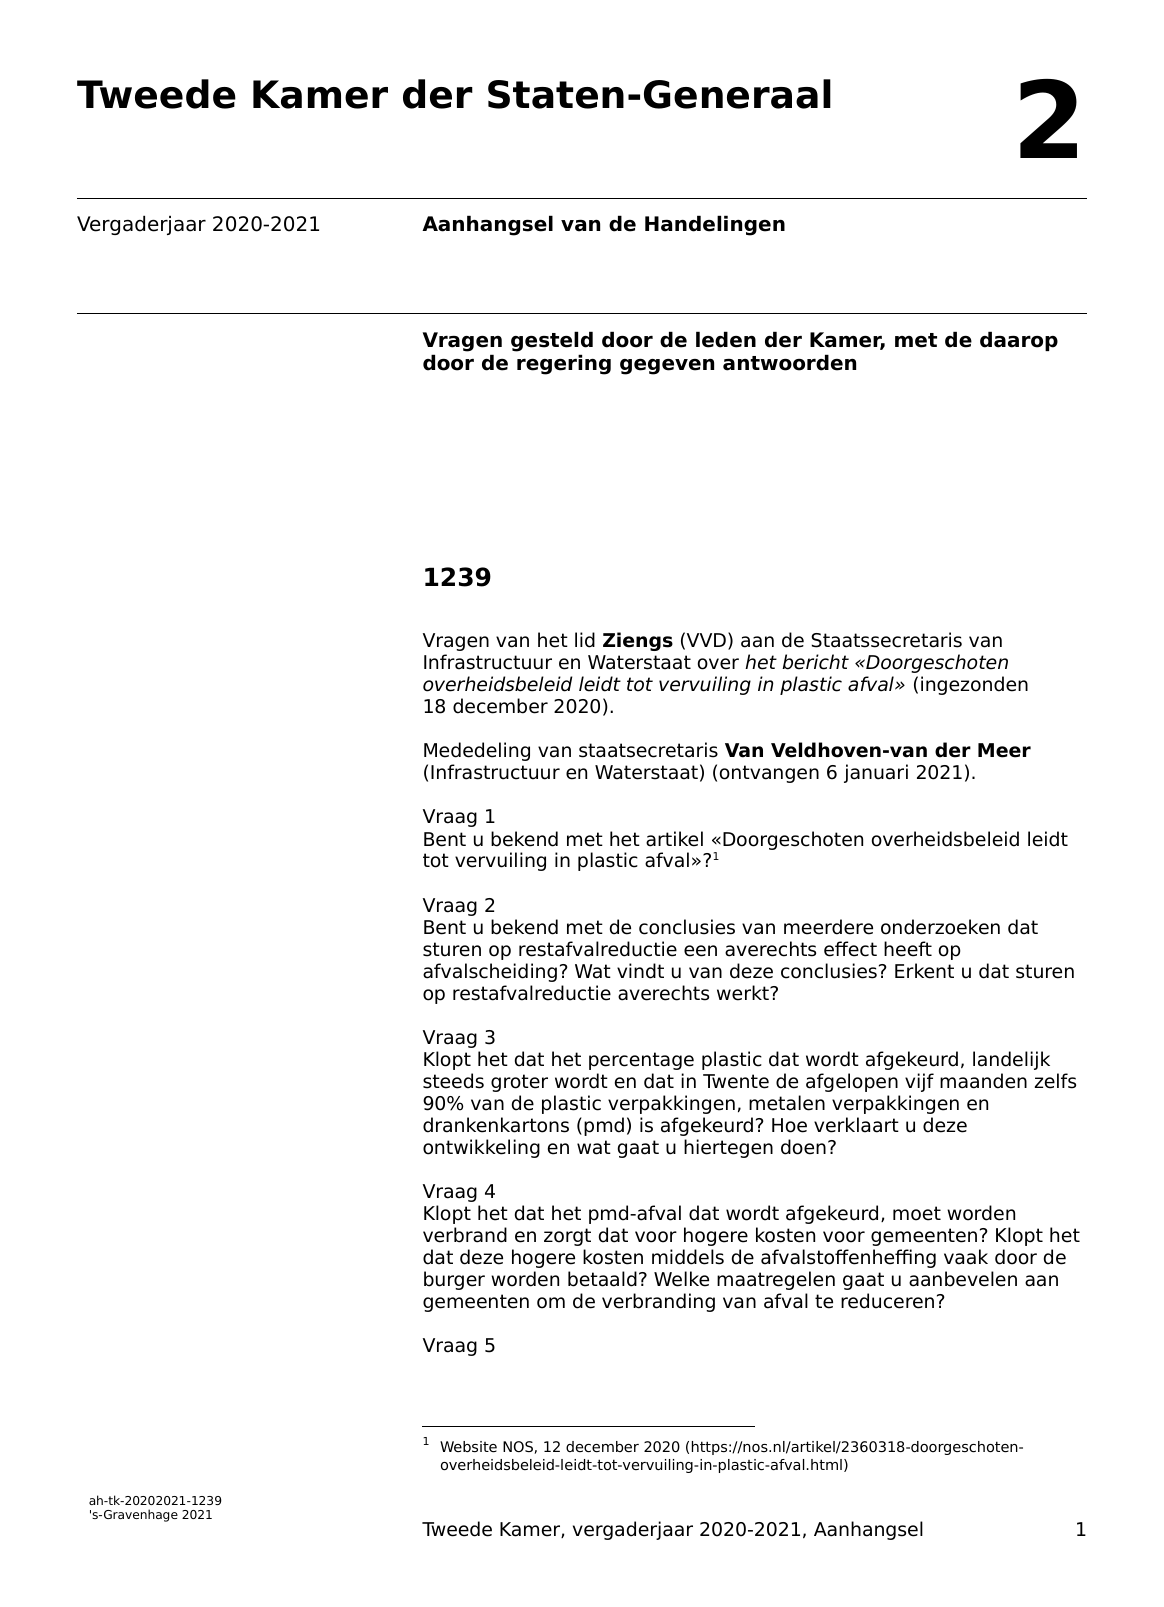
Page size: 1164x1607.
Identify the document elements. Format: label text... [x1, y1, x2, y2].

table_cell Vragen gesteld door de leden der Kamer, met de daarop door de regering gegeven antwoorden [422, 314, 1087, 375]
text Vraag 4 [422, 1181, 1087, 1203]
text Bent u bekend met het artikel «Doorgeschoten overheidsbeleid leidt tot vervuiling in plastic afval»? [422, 828, 1087, 872]
text Klopt het dat het percentage plastic dat wordt afgekeurd, landelijk steeds groter wordt en dat in Twente de afgelopen vijf maanden zelfs 90% van de plastic verpakkingen, metalen verpakkingen en drankenkartons (pmd) is afgekeurd? Hoe verklaart u deze ontwikkeling en wat gaat u hiertegen doen? [422, 1049, 1087, 1158]
text Bent u bekend met de conclusies van meerdere onderzoeken dat sturen op restafvalreductie een averechts effect heeft op afvalscheiding? Wat vindt u van deze conclusies? Erkent u dat sturen op restafvalreductie averechts werkt? [422, 917, 1087, 1004]
text Vraag 1 [422, 806, 1087, 828]
table_header 2 [886, 59, 1087, 198]
table_cell [77, 314, 422, 375]
text 1239 [422, 563, 1087, 592]
table_cell Aanhangsel van de Handelingen [422, 199, 1087, 313]
text Vraag 2 [422, 894, 1087, 917]
table_cell Vergaderjaar 2020-2021 [77, 199, 422, 313]
text Website NOS, 12 december 2020 (https://nos.nl/artikel/2360318-doorgeschoten-overheidsbeleid-leidt-tot-vervuiling-in-plastic-afval.html) [422, 1435, 1087, 1474]
text Mededeling van staatsecretaris Van Veldhoven-van der Meer (Infrastructuur en Waterstaat) (ontvangen 6 januari 2021). [422, 740, 1087, 784]
text ah-tk-20202021-1239 [88, 1494, 323, 1508]
text Klopt het dat het pmd-afval dat wordt afgekeurd, moet worden verbrand en zorgt dat voor hogere kosten voor gemeenten? Klopt het dat deze hogere kosten middels de afvalstoffenheffing vaak door de burger worden betaald? Welke maatregelen gaat u aanbevelen aan gemeenten om de verbranding van afval te reduceren? [422, 1203, 1087, 1313]
text Vragen van het lid Ziengs (VVD) aan de Staatssecretaris van Infrastructuur en Waterstaat over het bericht «Doorgeschoten overheidsbeleid leidt tot vervuiling in plastic afval» (ingezonden 18 december 2020). [422, 630, 1087, 718]
table_header Tweede Kamer der Staten-Generaal [77, 59, 886, 198]
text Vraag 3 [422, 1027, 1087, 1049]
text 's-Gravenhage 2021 [88, 1508, 323, 1522]
text Vraag 5 [422, 1335, 1087, 1357]
